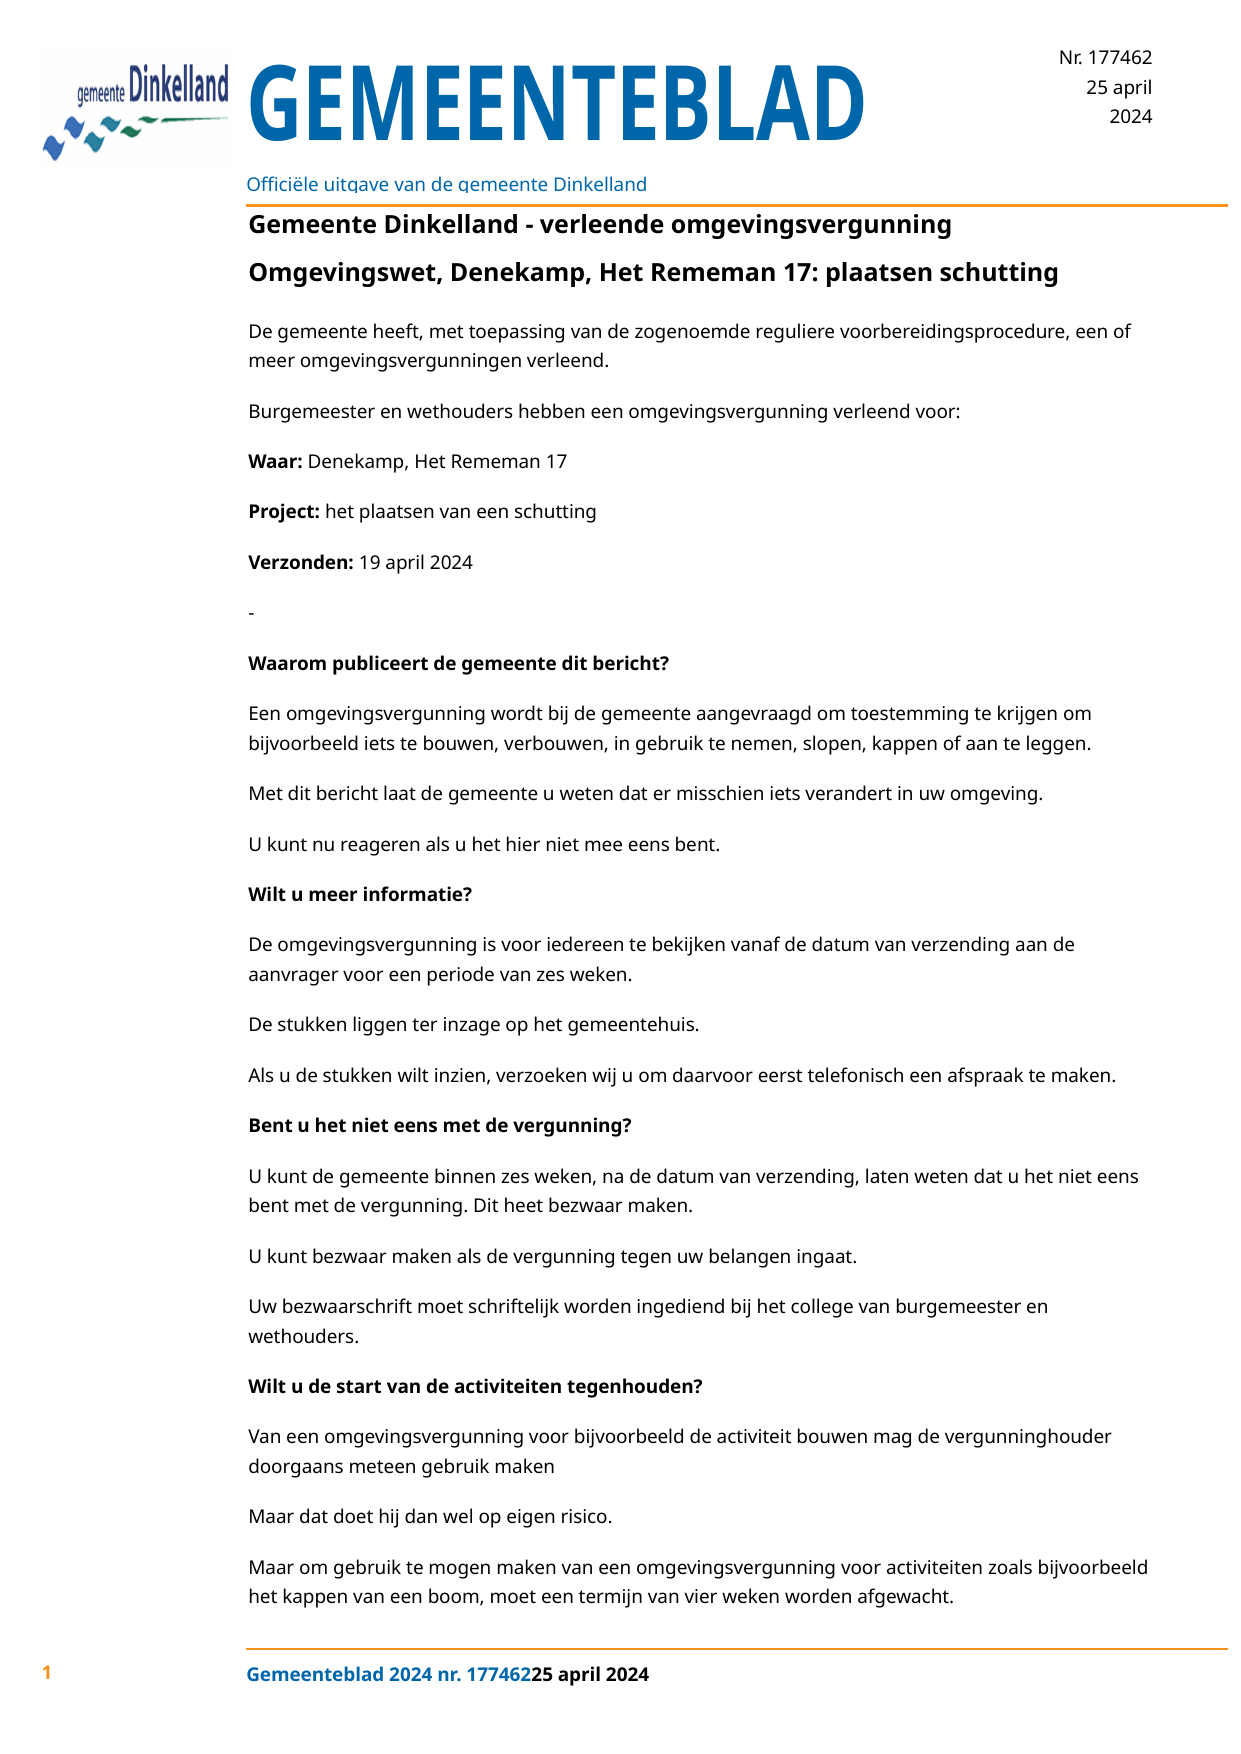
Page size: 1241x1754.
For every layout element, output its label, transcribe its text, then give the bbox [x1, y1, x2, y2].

text Burgemeester en wethouders hebben een omgevingsvergunning verleend voor: [248, 398, 1152, 424]
text Uw bezwaarschrift moet schriftelijk worden ingediend bij het college van burgemeester en wethouders. [248, 1293, 1152, 1349]
text Verzonden: 19 april 2024 [248, 549, 1152, 575]
text Wilt u meer informatie? [248, 881, 1152, 907]
text Maar dat doet hij dan wel op eigen risico. [248, 1504, 1152, 1529]
text Waar: Denekamp, Het Rememan 17 [248, 448, 1152, 474]
text De gemeente heeft, met toepassing van de zogenoemde reguliere voorbereidingsprocedure, een of meer omgevingsvergunningen verleend. [248, 318, 1152, 373]
text Waarom publiceert de gemeente dit bericht? [248, 650, 1152, 676]
text U kunt de gemeente binnen zes weken, na de datum van verzending, laten weten dat u het niet eens bent met de vergunning. Dit heet bezwaar maken. [248, 1163, 1152, 1218]
text Van een omgevingsvergunning voor bijvoorbeeld de activiteit bouwen mag de vergunninghouder doorgaans meteen gebruik maken [248, 1424, 1152, 1479]
picture [41, 47, 231, 172]
text U kunt bezwaar maken als de vergunning tegen uw belangen ingaat. [248, 1243, 1152, 1269]
text Project: het plaatsen van een schutting [248, 499, 1152, 524]
text Als u de stukken wilt inzien, verzoeken wij u om daarvoor eerst telefonisch een afspraak te maken. [248, 1062, 1152, 1088]
text U kunt nu reageren als u het hier niet mee eens bent. [248, 831, 1152, 857]
text Bent u het niet eens met de vergunning? [248, 1112, 1152, 1138]
text Wilt u de start van de activiteiten tegenhouden? [248, 1373, 1152, 1399]
text Maar om gebruik te mogen maken van een omgevingsvergunning voor activiteiten zoals bijvoorbeeld het kappen van een boom, moet een termijn van vier weken worden afgewacht. [248, 1554, 1152, 1609]
text - [248, 599, 1152, 625]
text De omgevingsvergunning is voor iedereen te bekijken vanaf de datum van verzending aan de aanvrager voor een periode van zes weken. [248, 932, 1152, 987]
text Met dit bericht laat de gemeente u weten dat er misschien iets verandert in uw omgeving. [248, 780, 1152, 806]
text Een omgevingsvergunning wordt bij de gemeente aangevraagd om toestemming te krijgen om bijvoorbeeld iets te bouwen, verbouwen, in gebruik te nemen, slopen, kappen of aan te leggen. [248, 700, 1152, 756]
text De stukken liggen ter inzage op het gemeentehuis. [248, 1012, 1152, 1037]
text Gemeente Dinkelland - verleende omgevingsvergunning Omgevingswet, Denekamp, Het Rememan 17: plaatsen schutting [248, 207, 1152, 288]
